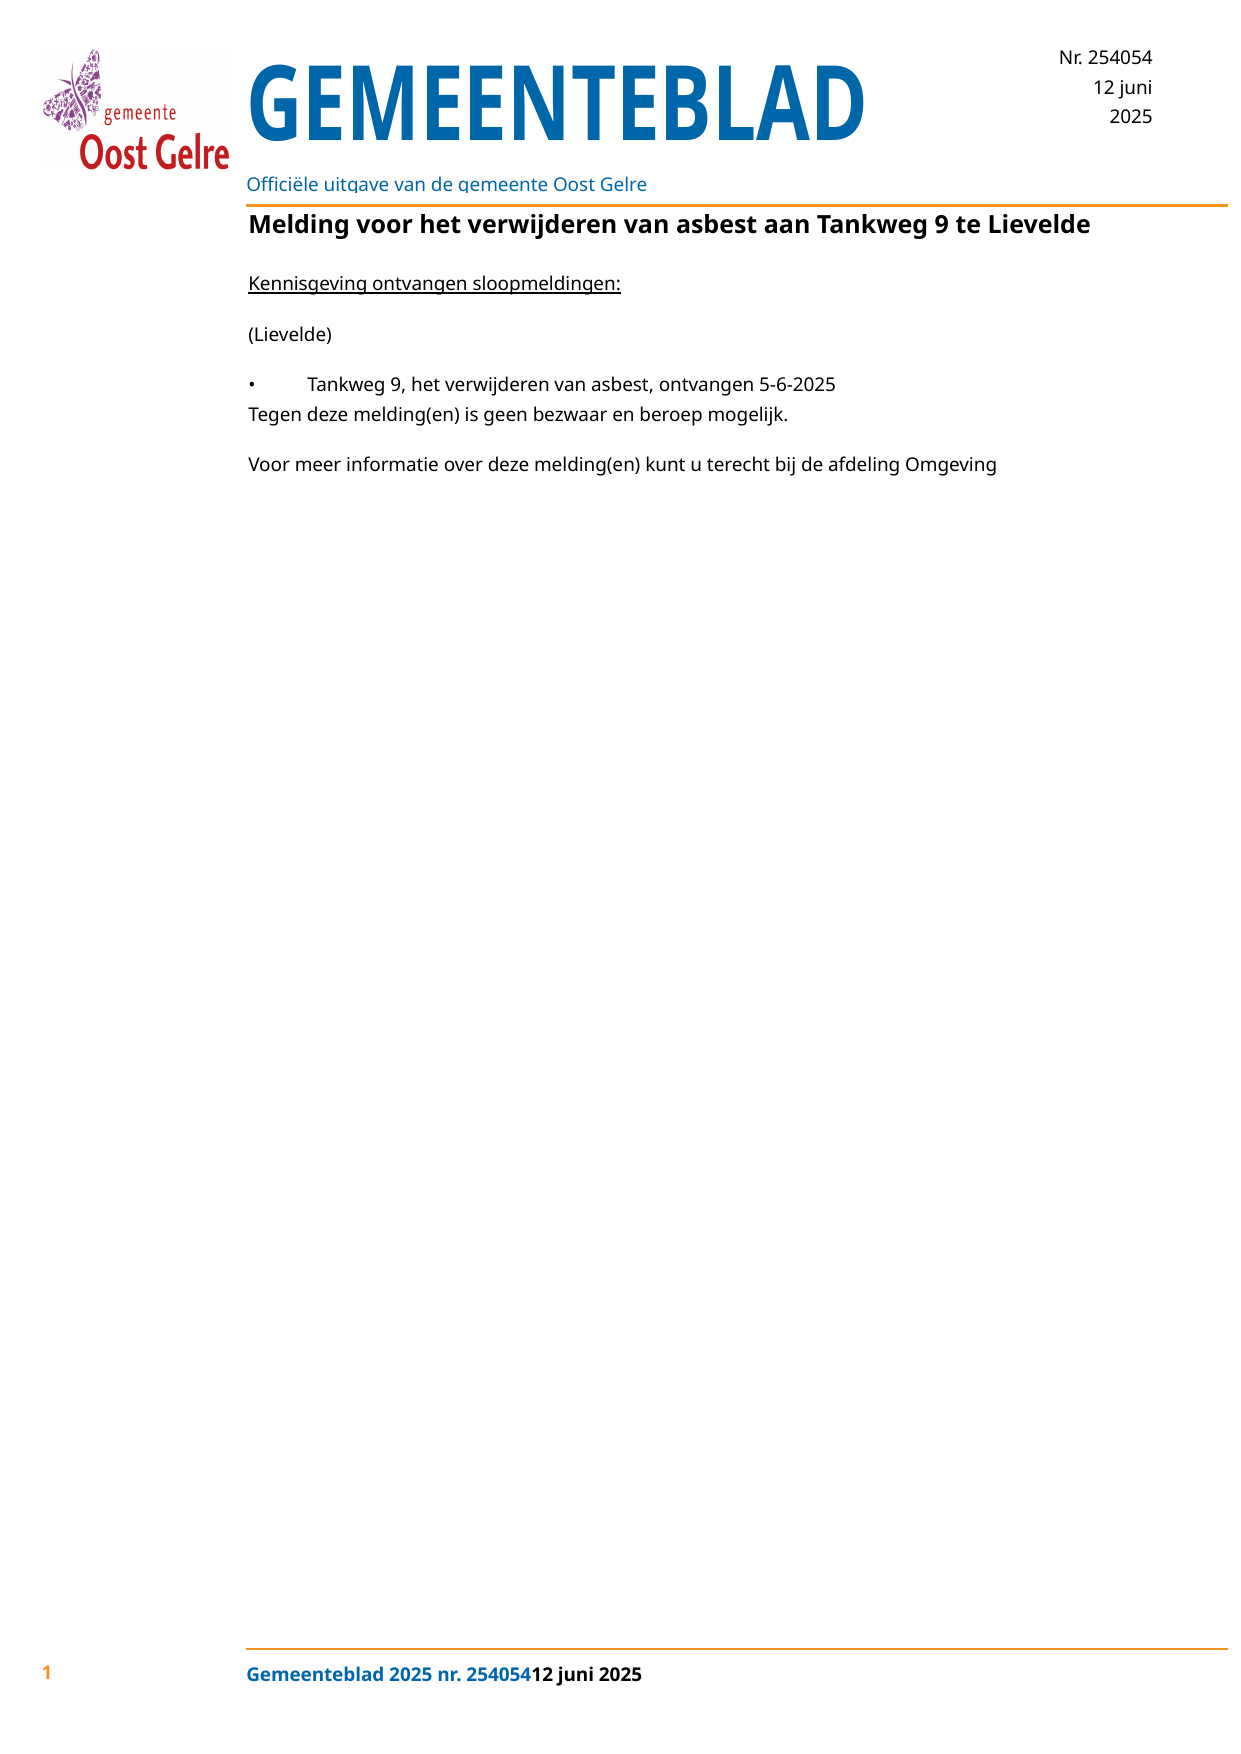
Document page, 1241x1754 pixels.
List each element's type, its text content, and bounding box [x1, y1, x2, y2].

text Kennisgeving ontvangen sloopmeldingen: [248, 270, 1152, 296]
text (Lievelde) [248, 321, 1152, 346]
text Voor meer informatie over deze melding(en) kunt u terecht bij de afdeling Omgeving [248, 451, 1152, 477]
text Tegen deze melding(en) is geen bezwaar en beroep mogelijk. [248, 401, 1152, 426]
list Tankweg 9, het verwijderen van asbest, ontvangen 5-6-2025 [248, 371, 1152, 397]
picture [41, 47, 231, 172]
text Melding voor het verwijderen van asbest aan Tankweg 9 te Lievelde [248, 207, 1152, 241]
